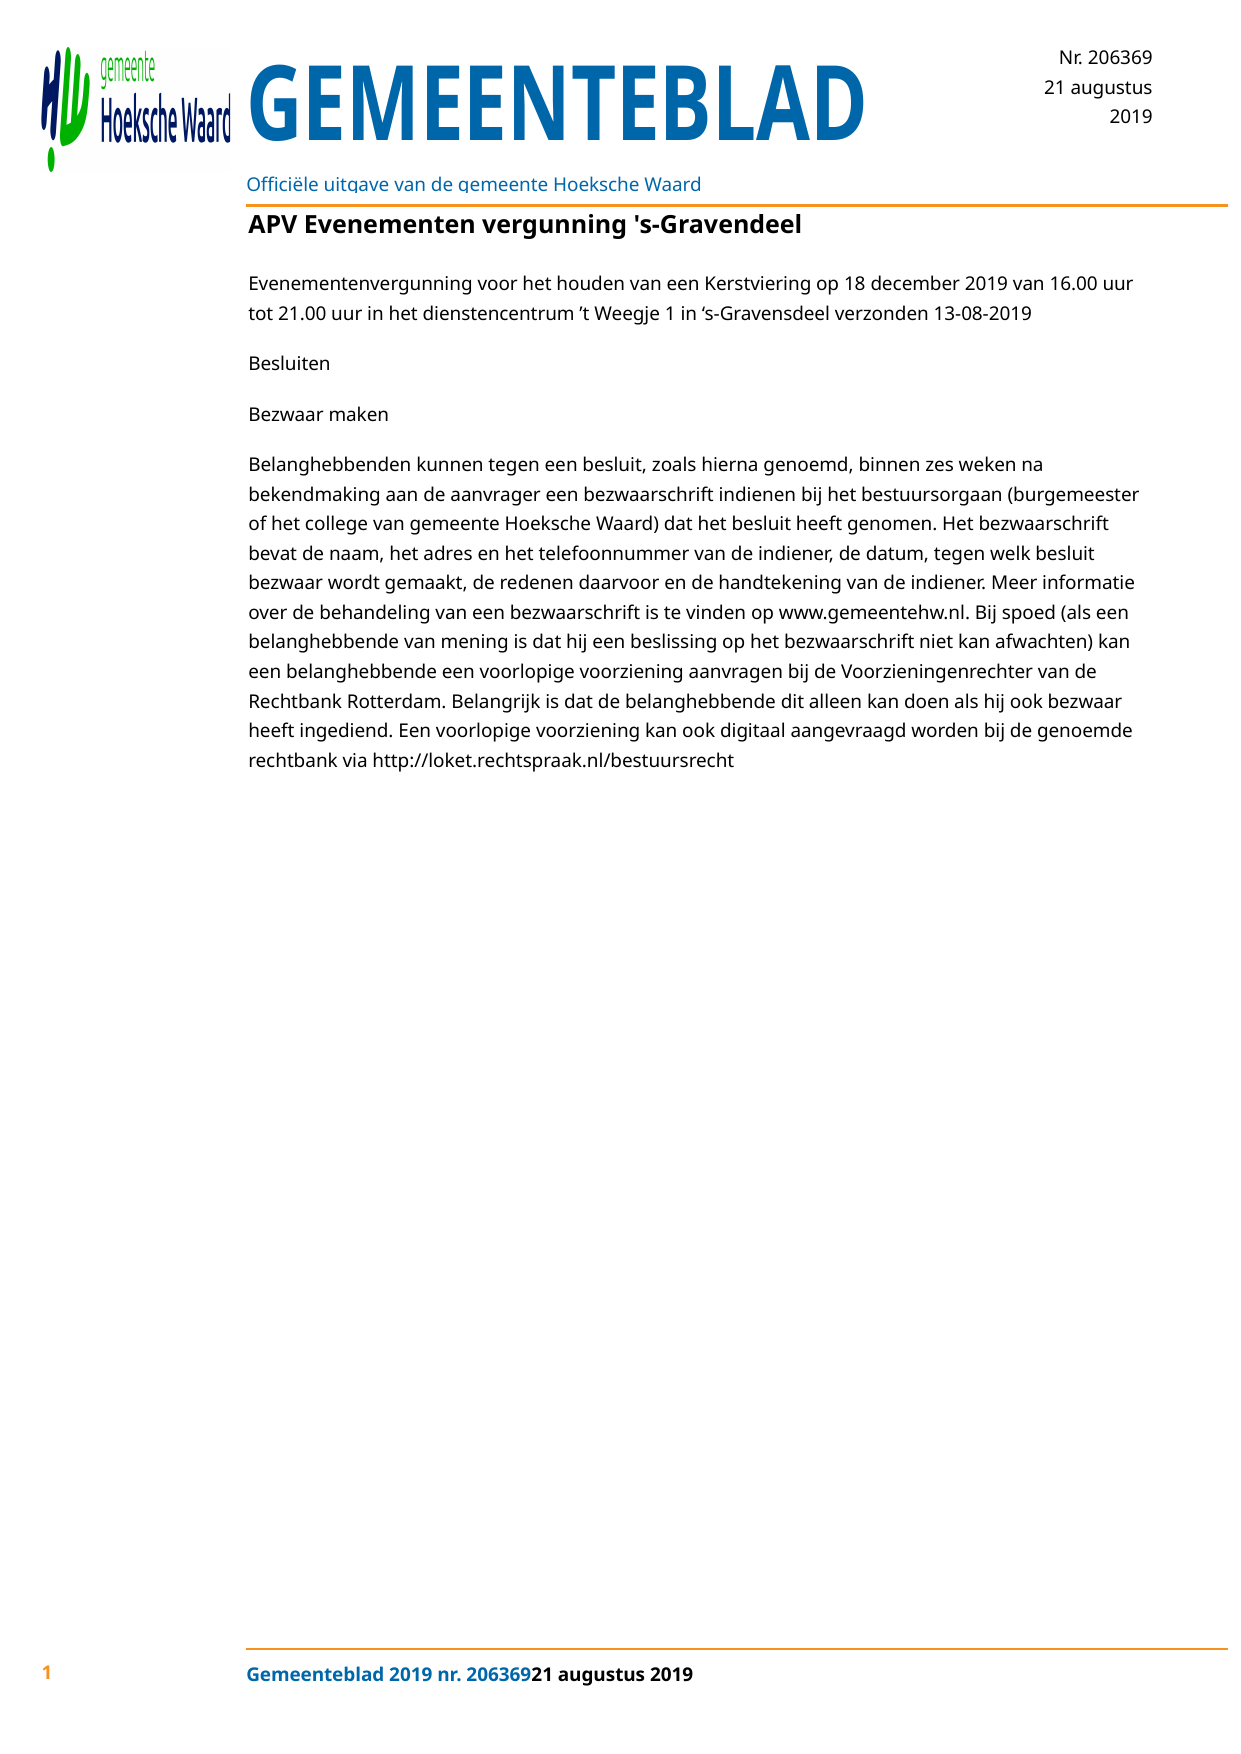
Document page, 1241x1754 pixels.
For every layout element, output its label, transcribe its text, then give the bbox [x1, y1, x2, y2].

text Bezwaar maken [248, 401, 1152, 426]
text Besluiten [248, 350, 1152, 376]
picture [41, 47, 231, 172]
text APV Evenementen vergunning 's-Gravendeel [248, 207, 1152, 241]
text Evenementenvergunning voor het houden van een Kerstviering op 18 december 2019 van 16.00 uur tot 21.00 uur in het dienstencentrum ’t Weegje 1 in ‘s-Gravensdeel verzonden 13-08-2019 [248, 270, 1152, 326]
text Belanghebbenden kunnen tegen een besluit, zoals hierna genoemd, binnen zes weken na bekendmaking aan de aanvrager een bezwaarschrift indienen bij het bestuursorgaan (burgemeester of het college van gemeente Hoeksche Waard) dat het besluit heeft genomen. Het bezwaarschrift bevat de naam, het adres en het telefoonnummer van de indiener, de datum, tegen welk besluit bezwaar wordt gemaakt, de redenen daarvoor en de handtekening van de indiener. Meer informatie over de behandeling van een bezwaarschrift is te vinden op www.gemeentehw.nl. Bij spoed (als een belanghebbende van mening is dat hij een beslissing op het bezwaarschrift niet kan afwachten) kan een belanghebbende een voorlopige voorziening aanvragen bij de Voorzieningenrechter van de Rechtbank Rotterdam. Belangrijk is dat de belanghebbende dit alleen kan doen als hij ook bezwaar heeft ingediend. Een voorlopige voorziening kan ook digitaal aangevraagd worden bij de genoemde rechtbank via http://loket.rechtspraak.nl/bestuursrecht [248, 451, 1152, 773]
